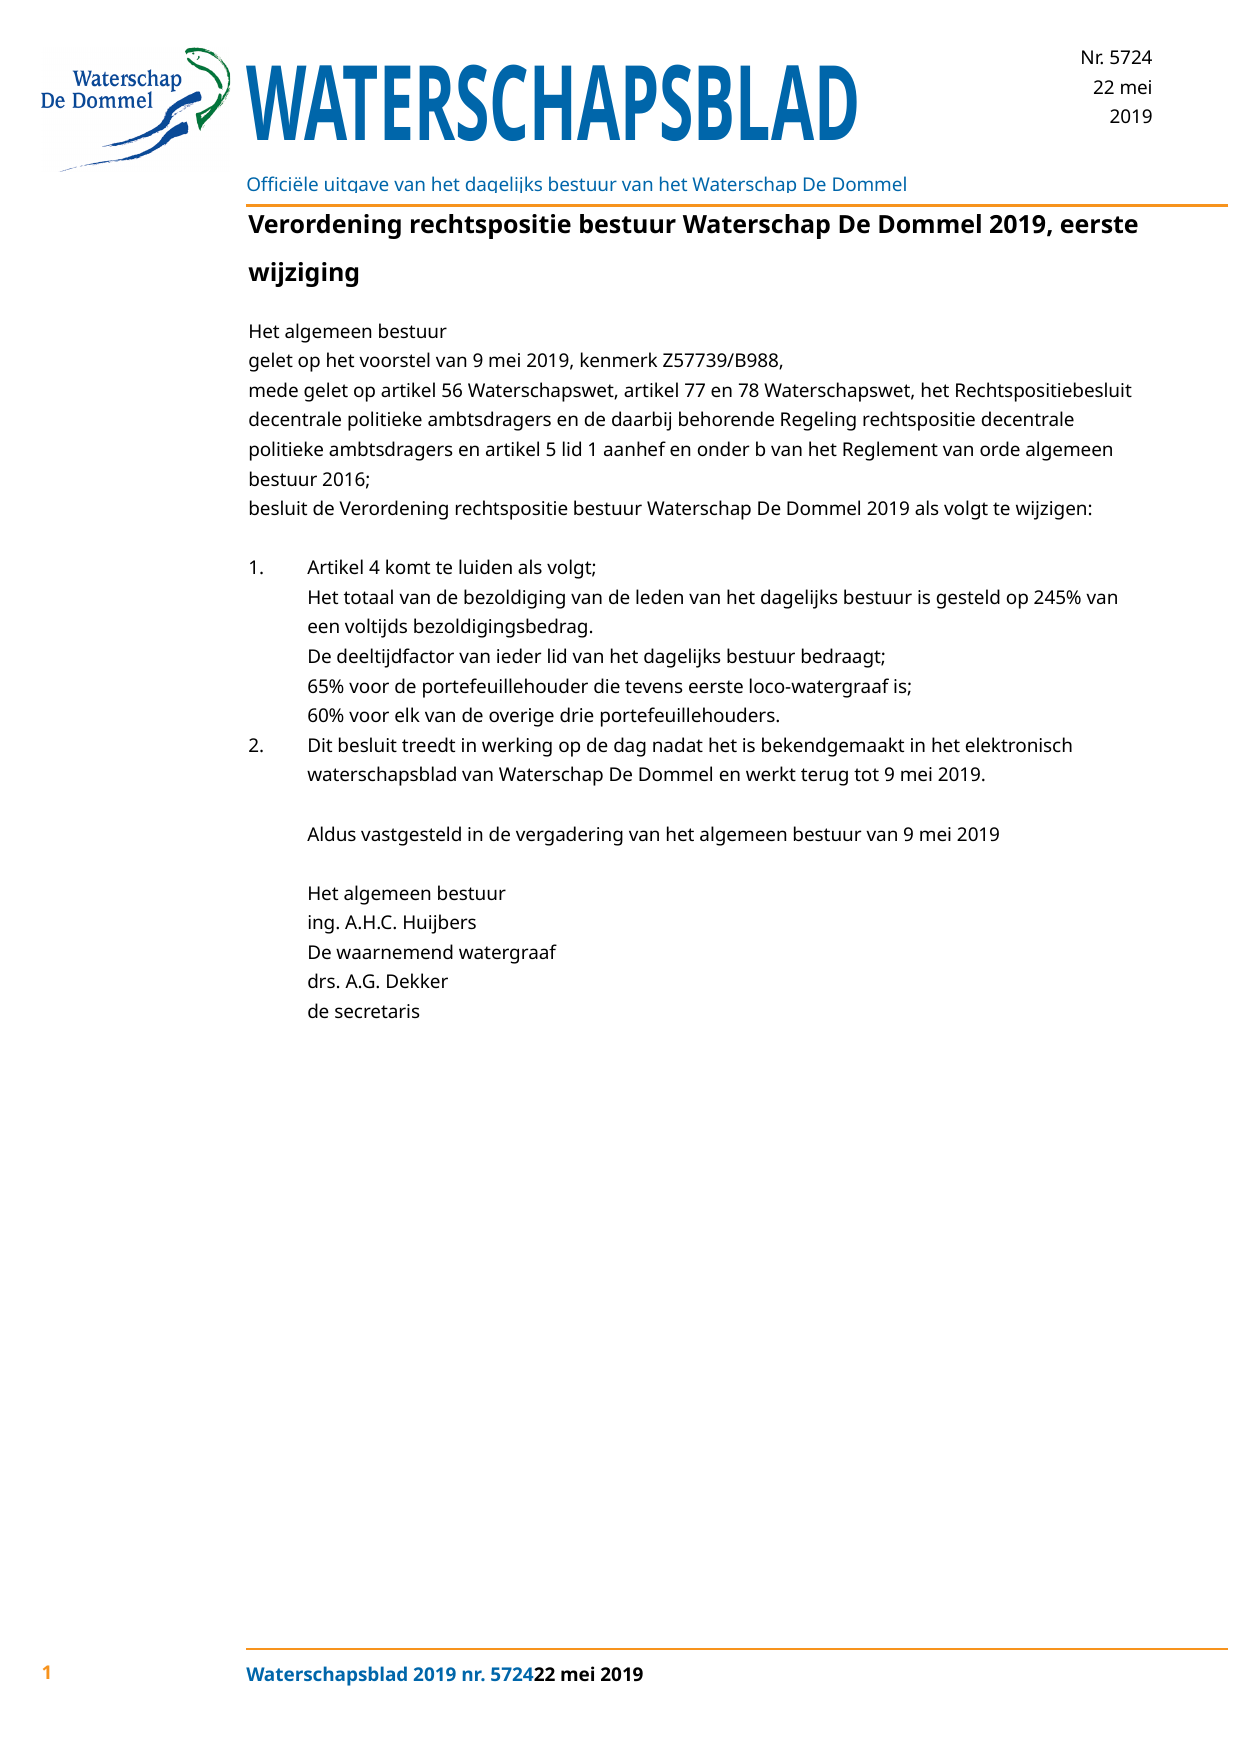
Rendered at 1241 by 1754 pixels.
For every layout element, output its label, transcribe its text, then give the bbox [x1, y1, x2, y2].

list Het totaal van de bezoldiging van de leden van het dagelijks bestuur is gesteld op 245% van een voltijds bezoldigingsbedrag. [248, 584, 1152, 639]
list 60% voor elk van de overige drie portefeuillehouders. [248, 702, 1152, 728]
list ing. A.H.C. Huijbers [248, 909, 1152, 935]
list Dit besluit treedt in werking op de dag nadat het is bekendgemaakt in het elektronisch waterschapsblad van Waterschap De Dommel en werkt terug tot 9 mei 2019. [248, 732, 1152, 787]
list De deeltijdfactor van ieder lid van het dagelijks bestuur bedraagt; [248, 643, 1152, 669]
text gelet op het voorstel van 9 mei 2019, kenmerk Z57739/B988, [248, 347, 1152, 373]
text Het algemeen bestuur [248, 318, 1152, 344]
list drs. A.G. Dekker [248, 969, 1152, 994]
picture [41, 47, 231, 172]
text mede gelet op artikel 56 Waterschapswet, artikel 77 en 78 Waterschapswet, het Rechtspositiebesluit decentrale politieke ambtsdragers en de daarbij behorende Regeling rechtspositie decentrale politieke ambtsdragers en artikel 5 lid 1 aanhef en onder b van het Reglement van orde algemeen bestuur 2016; [248, 377, 1152, 492]
text Verordening rechtspositie bestuur Waterschap De Dommel 2019, eerste wijziging [248, 207, 1152, 288]
list 65% voor de portefeuillehouder die tevens eerste loco-watergraaf is; [248, 673, 1152, 699]
list de secretaris [248, 998, 1152, 1024]
text besluit de Verordening rechtspositie bestuur Waterschap De Dommel 2019 als volgt te wijzigen: [248, 495, 1152, 521]
list De waarnemend watergraaf [248, 939, 1152, 965]
list Aldus vastgesteld in de vergadering van het algemeen bestuur van 9 mei 2019 [248, 821, 1152, 847]
list Artikel 4 komt te luiden als volgt; [248, 554, 1152, 580]
list Het algemeen bestuur [248, 880, 1152, 906]
